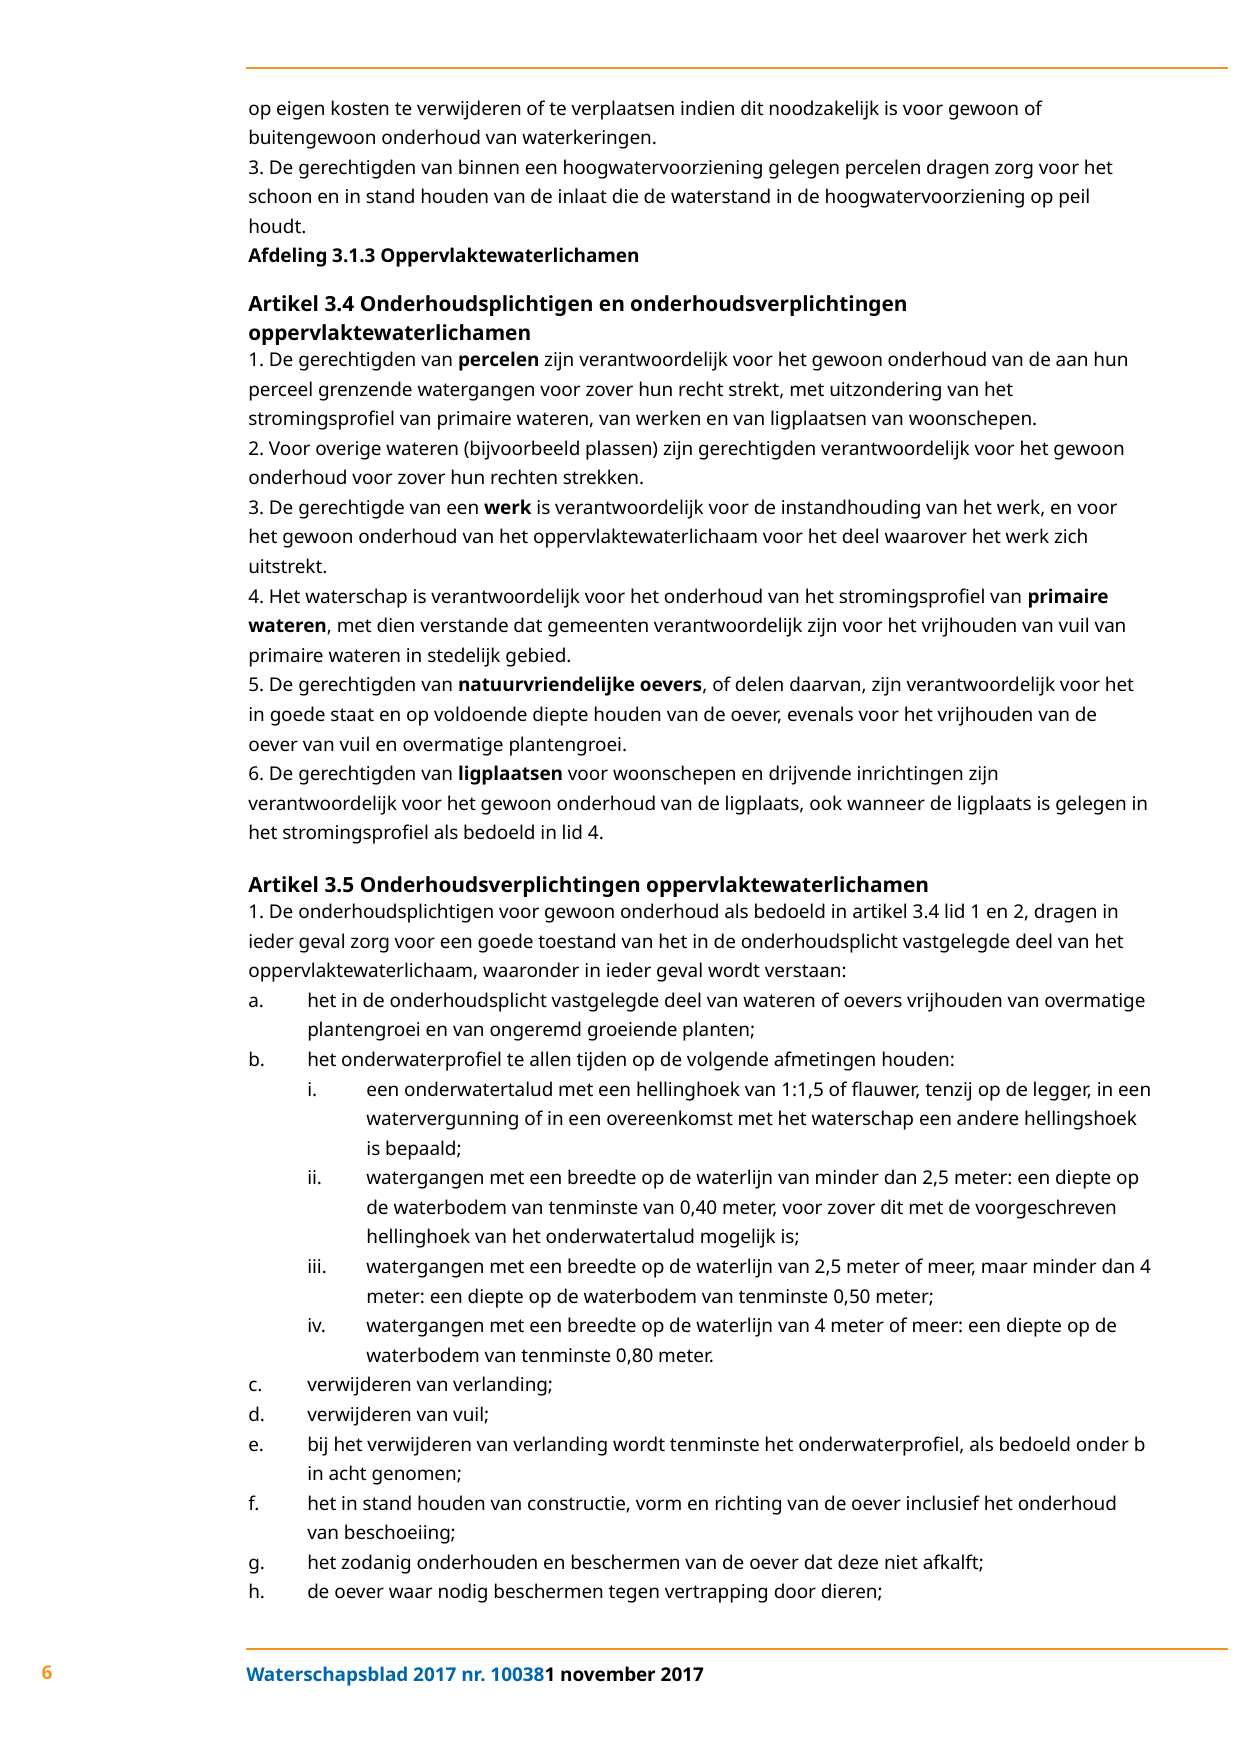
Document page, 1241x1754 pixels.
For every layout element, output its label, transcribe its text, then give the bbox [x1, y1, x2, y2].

list het in de onderhoudsplicht vastgelegde deel van wateren of oevers vrijhouden van overmatige plantengroei en van ongeremd groeiende planten; [248, 987, 1152, 1042]
list bij het verwijderen van verlanding wordt tenminste het onderwaterprofiel, als bedoeld onder b in acht genomen; [248, 1431, 1152, 1486]
text Artikel 3.4 Onderhoudsplichtigen en onderhoudsverplichtingen oppervlaktewaterlichamen [248, 289, 1152, 346]
list verwijderen van verlanding; [248, 1372, 1152, 1397]
text 3. De gerechtigden van binnen een hoogwatervoorziening gelegen percelen dragen zorg voor het schoon en in stand houden van de inlaat die de waterstand in de hoogwatervoorziening op peil houdt. [248, 154, 1152, 239]
text 5. De gerechtigden van natuurvriendelijke oevers, of delen daarvan, zijn verantwoordelijk voor het in goede staat en op voldoende diepte houden van de oever, evenals voor het vrijhouden van de oever van vuil en overmatige plantengroei. [248, 672, 1152, 756]
text Afdeling 3.1.3 Oppervlaktewaterlichamen [248, 243, 1152, 268]
text 3. De gerechtigde van een werk is verantwoordelijk voor de instandhouding van het werk, en voor het gewoon onderhoud van het oppervlaktewaterlichaam voor het deel waarover het werk zich uitstrekt. [248, 494, 1152, 579]
list verwijderen van vuil; [248, 1401, 1152, 1427]
list watergangen met een breedte op de waterlijn van minder dan 2,5 meter: een diepte op de waterbodem van tenminste van 0,40 meter, voor zover dit met de voorgeschreven hellinghoek van het onderwatertalud mogelijk is; [307, 1164, 1152, 1249]
list watergangen met een breedte op de waterlijn van 4 meter of meer: een diepte op de waterbodem van tenminste 0,80 meter. [307, 1312, 1152, 1368]
list watergangen met een breedte op de waterlijn van 2,5 meter of meer, maar minder dan 4 meter: een diepte op de waterbodem van tenminste 0,50 meter; [307, 1253, 1152, 1309]
text 6. De gerechtigden van ligplaatsen voor woonschepen en drijvende inrichtingen zijn verantwoordelijk voor het gewoon onderhoud van de ligplaats, ook wanneer de ligplaats is gelegen in het stromingsprofiel als bedoeld in lid 4. [248, 760, 1152, 845]
picture [41, 47, 231, 172]
text op eigen kosten te verwijderen of te verplaatsen indien dit noodzakelijk is voor gewoon of buitengewoon onderhoud van waterkeringen. [248, 95, 1152, 150]
list het onderwaterprofiel te allen tijden op de volgende afmetingen houden: [248, 1046, 1152, 1072]
text 2. Voor overige wateren (bijvoorbeeld plassen) zijn gerechtigden verantwoordelijk voor het gewoon onderhoud voor zover hun rechten strekken. [248, 435, 1152, 490]
text 4. Het waterschap is verantwoordelijk voor het onderhoud van het stromingsprofiel van primaire wateren, met dien verstande dat gemeenten verantwoordelijk zijn voor het vrijhouden van vuil van primaire wateren in stedelijk gebied. [248, 583, 1152, 668]
text 1. De onderhoudsplichtigen voor gewoon onderhoud als bedoeld in artikel 3.4 lid 1 en 2, dragen in ieder geval zorg voor een goede toestand van het in de onderhoudsplicht vastgelegde deel van het oppervlaktewaterlichaam, waaronder in ieder geval wordt verstaan: [248, 898, 1152, 983]
text 1. De gerechtigden van percelen zijn verantwoordelijk voor het gewoon onderhoud van de aan hun perceel grenzende watergangen voor zover hun recht strekt, met uitzondering van het stromingsprofiel van primaire wateren, van werken en van ligplaatsen van woonschepen. [248, 346, 1152, 431]
list het in stand houden van constructie, vorm en richting van de oever inclusief het onderhoud van beschoeiing; [248, 1490, 1152, 1545]
text Artikel 3.5 Onderhoudsverplichtingen oppervlaktewaterlichamen [248, 870, 1152, 898]
list een onderwatertalud met een hellinghoek van 1:1,5 of flauwer, tenzij op de legger, in een watervergunning of in een overeenkomst met het waterschap een andere hellingshoek is bepaald; [307, 1076, 1152, 1161]
list de oever waar nodig beschermen tegen vertrapping door dieren; [248, 1579, 1152, 1604]
list het zodanig onderhouden en beschermen van de oever dat deze niet afkalft; [248, 1549, 1152, 1575]
